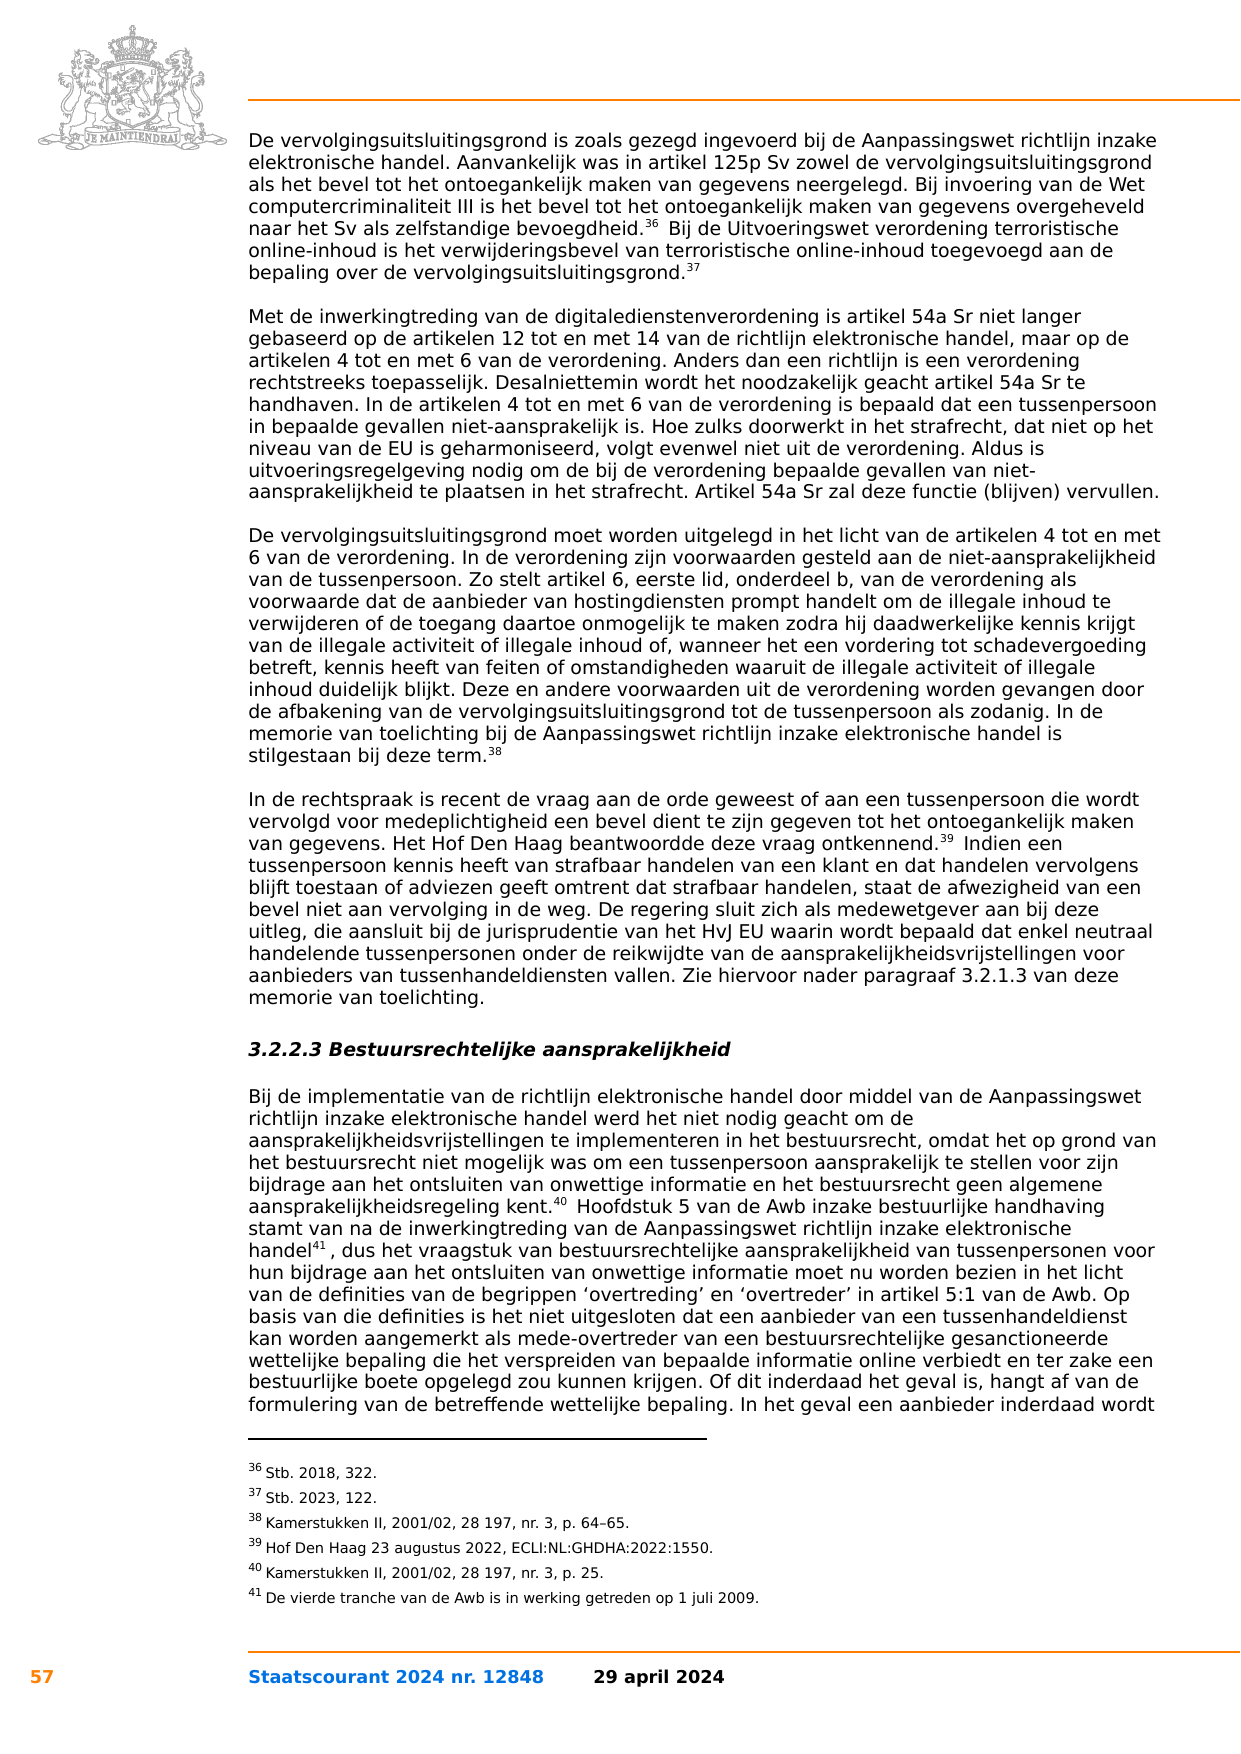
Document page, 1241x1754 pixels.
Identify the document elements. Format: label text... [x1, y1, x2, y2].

text Bij de implementatie van de richtlijn elektronische handel door middel van de Aanpassingswet richtlijn inzake elektronische handel werd het niet nodig geacht om de aansprakelijkheidsvrijstellingen te implementeren in het bestuursrecht, omdat het op grond van het bestuursrecht niet mogelijk was om een tussenpersoon aansprakelijk te stellen voor zijn bijdrage aan het ontsluiten van onwettige informatie en het bestuursrecht geen algemene aansprakelijkheidsregeling kent. Hoofdstuk 5 van de Awb inzake bestuurlijke handhaving stamt van na de inwerkingtreding van de Aanpassingswet richtlijn inzake elektronische handel, dus het vraagstuk van bestuursrechtelijke aansprakelijkheid van tussenpersonen voor hun bijdrage aan het ontsluiten van onwettige informatie moet nu worden bezien in het licht van de definities van de begrippen ‘overtreding’ en ‘overtreder’ in artikel 5:1 van de Awb. Op basis van die definities is het niet uitgesloten dat een aanbieder van een tussenhandeldienst kan worden aangemerkt als mede-overtreder van een bestuursrechtelijke gesanctioneerde wettelijke bepaling die het verspreiden van bepaalde informatie online verbiedt en ter zake een bestuurlijke boete opgelegd zou kunnen krijgen. Of dit inderdaad het geval is, hangt af van de formulering van de betreffende wettelijke bepaling. In het geval een aanbieder inderdaad wordt [248, 1086, 1163, 1415]
picture [38, 25, 227, 150]
text De vervolgingsuitsluitingsgrond is zoals gezegd ingevoerd bij de Aanpassingswet richtlijn inzake elektronische handel. Aanvankelijk was in artikel 125p Sv zowel de vervolgingsuitsluitingsgrond als het bevel tot het ontoegankelijk maken van gegevens neergelegd. Bij invoering van de Wet computercriminaliteit III is het bevel tot het ontoegankelijk maken van gegevens overgeheveld naar het Sv als zelfstandige bevoegdheid. Bij de Uitvoeringswet verordening terroristische online-inhoud is het verwijderingsbevel van terroristische online-inhoud toegevoegd aan de bepaling over de vervolgingsuitsluitingsgrond. [248, 130, 1163, 284]
text De vervolgingsuitsluitingsgrond moet worden uitgelegd in het licht van de artikelen 4 tot en met 6 van de verordening. In de verordening zijn voorwaarden gesteld aan de niet-aansprakelijkheid van de tussenpersoon. Zo stelt artikel 6, eerste lid, onderdeel b, van de verordening als voorwaarde dat de aanbieder van hostingdiensten prompt handelt om de illegale inhoud te verwijderen of de toegang daartoe onmogelijk te maken zodra hij daadwerkelijke kennis krijgt van de illegale activiteit of illegale inhoud of, wanneer het een vordering tot schadevergoeding betreft, kennis heeft van feiten of omstandigheden waaruit de illegale activiteit of illegale inhoud duidelijk blijkt. Deze en andere voorwaarden uit de verordening worden gevangen door de afbakening van de vervolgingsuitsluitingsgrond tot de tussenpersoon als zodanig. In de memorie van toelichting bij de Aanpassingswet richtlijn inzake elektronische handel is stilgestaan bij deze term. [248, 525, 1163, 767]
text De vierde tranche van de Awb is in werking getreden op 1 juli 2009. [248, 1586, 1163, 1608]
text Kamerstukken II, 2001/02, 28 197, nr. 3, p. 64–65. [248, 1511, 1163, 1533]
text Met de inwerkingtreding van de digitaledienstenverordening is artikel 54a Sr niet langer gebaseerd op de artikelen 12 tot en met 14 van de richtlijn elektronische handel, maar op de artikelen 4 tot en met 6 van de verordening. Anders dan een richtlijn is een verordening rechtstreeks toepasselijk. Desalniettemin wordt het noodzakelijk geacht artikel 54a Sr te handhaven. In de artikelen 4 tot en met 6 van de verordening is bepaald dat een tussenpersoon in bepaalde gevallen niet-aansprakelijk is. Hoe zulks doorwerkt in het strafrecht, dat niet op het niveau van de EU is geharmoniseerd, volgt evenwel niet uit de verordening. Aldus is uitvoeringsregelgeving nodig om de bij de verordening bepaalde gevallen van niet-aansprakelijkheid te plaatsen in het strafrecht. Artikel 54a Sr zal deze functie (blijven) vervullen. [248, 306, 1163, 503]
text Stb. 2018, 322. [248, 1461, 1163, 1483]
text Kamerstukken II, 2001/02, 28 197, nr. 3, p. 25. [248, 1561, 1163, 1583]
text Stb. 2023, 122. [248, 1486, 1163, 1508]
text In de rechtspraak is recent de vraag aan de orde geweest of aan een tussenpersoon die wordt vervolgd voor medeplichtigheid een bevel dient te zijn gegeven tot het ontoegankelijk maken van gegevens. Het Hof Den Haag beantwoordde deze vraag ontkennend. Indien een tussenpersoon kennis heeft van strafbaar handelen van een klant en dat handelen vervolgens blijft toestaan of adviezen geeft omtrent dat strafbaar handelen, staat de afwezigheid van een bevel niet aan vervolging in de weg. De regering sluit zich als medewetgever aan bij deze uitleg, die aansluit bij de jurisprudentie van het HvJ EU waarin wordt bepaald dat enkel neutraal handelende tussenpersonen onder de reikwijdte van de aansprakelijkheidsvrijstellingen voor aanbieders van tussenhandeldiensten vallen. Zie hiervoor nader paragraaf 3.2.1.3 van deze memorie van toelichting. [248, 789, 1163, 1009]
text Hof Den Haag 23 augustus 2022, ECLI:NL:GHDHA:2022:1550. [248, 1536, 1163, 1558]
subtitle 3.2.2.3 Bestuursrechtelijke aansprakelijkheid [248, 1039, 1163, 1061]
